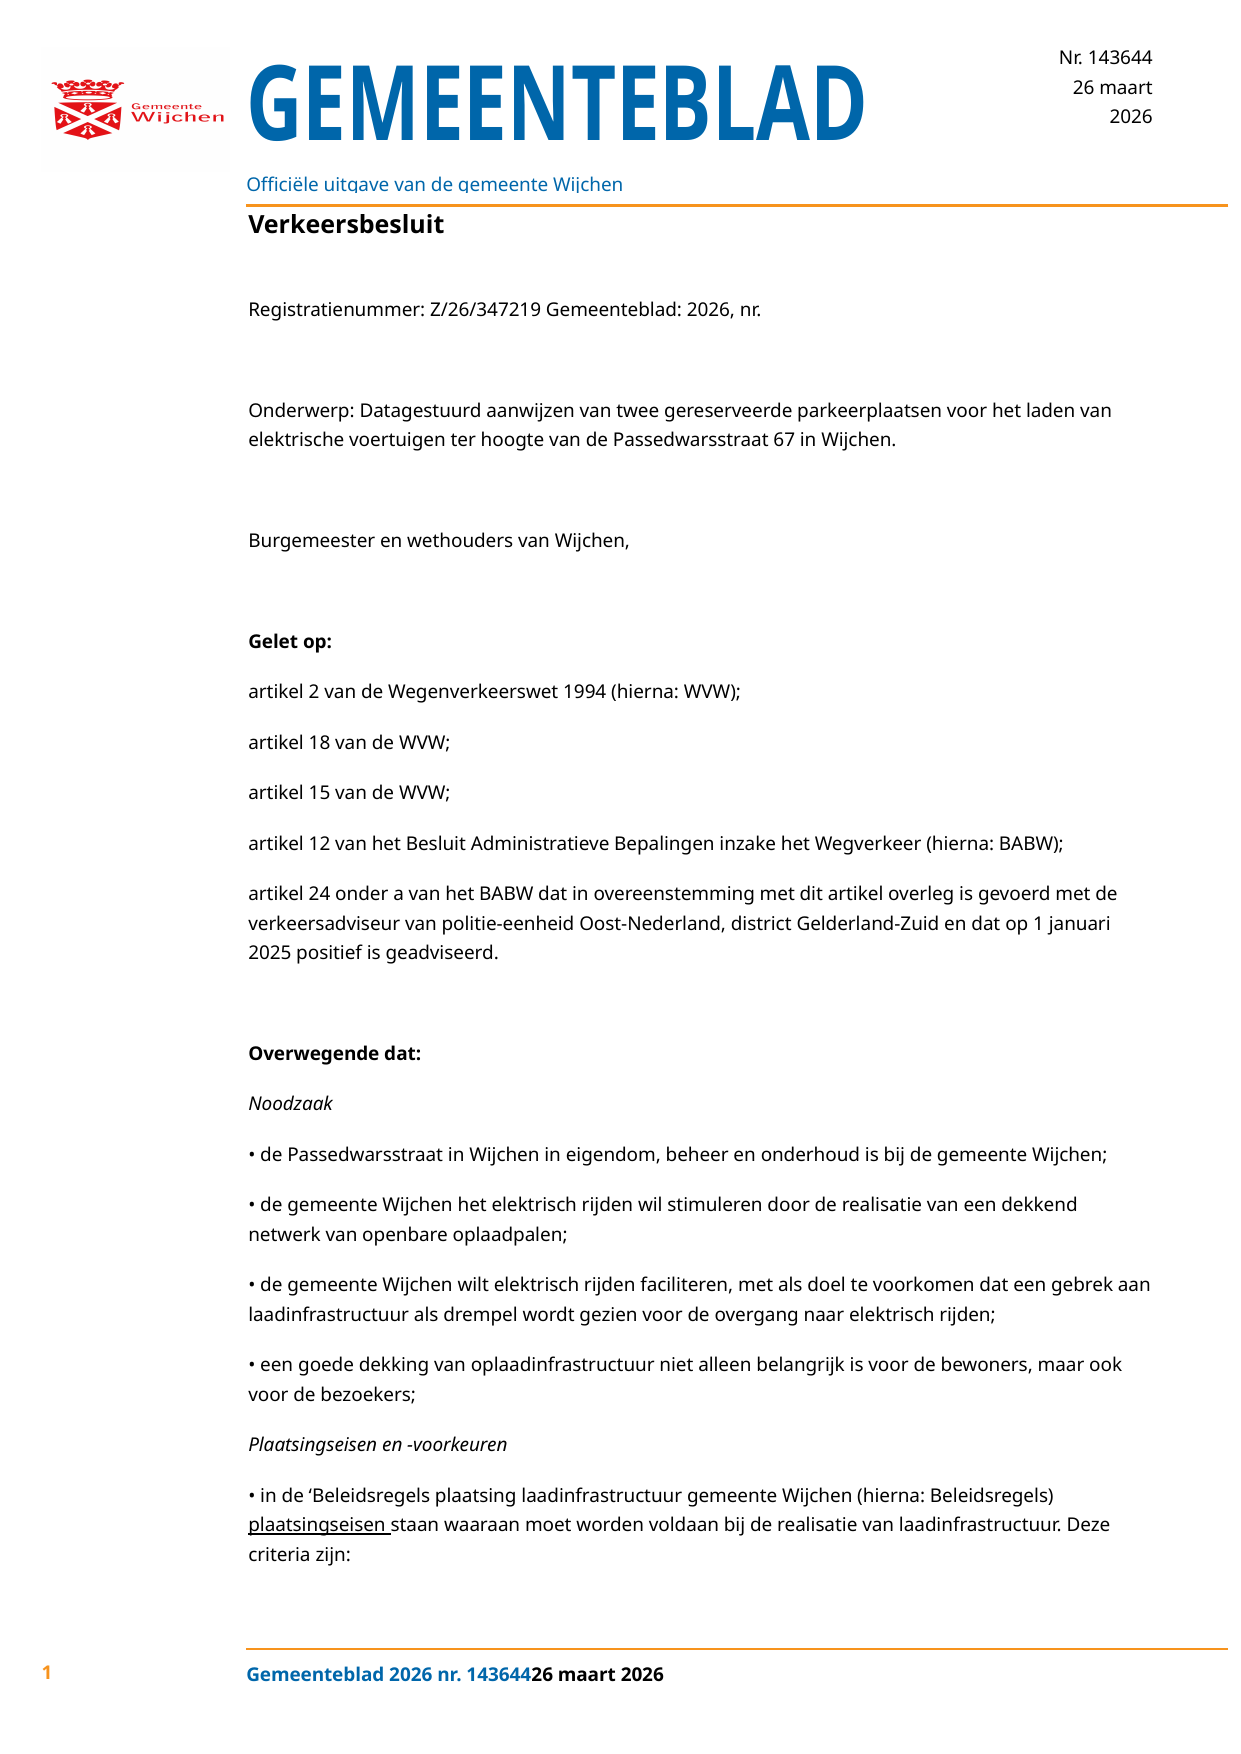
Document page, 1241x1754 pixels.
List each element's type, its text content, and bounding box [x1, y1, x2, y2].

text • een goede dekking van oplaadinfrastructuur niet alleen belangrijk is voor de bewoners, maar ook voor de bezoekers; [248, 1351, 1152, 1407]
text Registratienummer: Z/26/347219 Gemeenteblad: 2026, nr. [248, 296, 1152, 322]
text Plaatsingseisen en -voorkeuren [248, 1431, 1152, 1457]
text artikel 2 van de Wegenverkeerswet 1994 (hierna: WVW); [248, 678, 1152, 704]
text Verkeersbesluit [248, 207, 1152, 241]
text artikel 24 onder a van het BABW dat in overeenstemming met dit artikel overleg is gevoerd met de verkeersadviseur van politie-eenheid Oost-Nederland, district Gelderland-Zuid en dat op 1 januari 2025 positief is geadviseerd. [248, 880, 1152, 965]
text • in de ‘Beleidsregels plaatsing laadinfrastructuur gemeente Wijchen (hierna: Beleidsregels) plaatsingseisen staan waaraan moet worden voldaan bij de realisatie van laadinfrastructuur. Deze criteria zijn: [248, 1482, 1152, 1567]
text Burgemeester en wethouders van Wijchen, [248, 527, 1152, 553]
text • de gemeente Wijchen wilt elektrisch rijden faciliteren, met als doel te voorkomen dat een gebrek aan laadinfrastructuur als drempel wordt gezien voor de overgang naar elektrisch rijden; [248, 1271, 1152, 1327]
text artikel 18 van de WVW; [248, 729, 1152, 755]
picture [41, 47, 231, 172]
text Onderwerp: Datagestuurd aanwijzen van twee gereserveerde parkeerplaatsen voor het laden van elektrische voertuigen ter hoogte van de Passedwarsstraat 67 in Wijchen. [248, 397, 1152, 452]
text artikel 12 van het Besluit Administratieve Bepalingen inzake het Wegverkeer (hierna: BABW); [248, 830, 1152, 856]
text Overwegende dat: [248, 1040, 1152, 1066]
text Noodzaak [248, 1091, 1152, 1116]
text • de gemeente Wijchen het elektrisch rijden wil stimuleren door de realisatie van een dekkend netwerk van openbare oplaadpalen; [248, 1191, 1152, 1247]
text artikel 15 van de WVW; [248, 779, 1152, 805]
text Gelet op: [248, 628, 1152, 654]
text • de Passedwarsstraat in Wijchen in eigendom, beheer en onderhoud is bij de gemeente Wijchen; [248, 1141, 1152, 1167]
